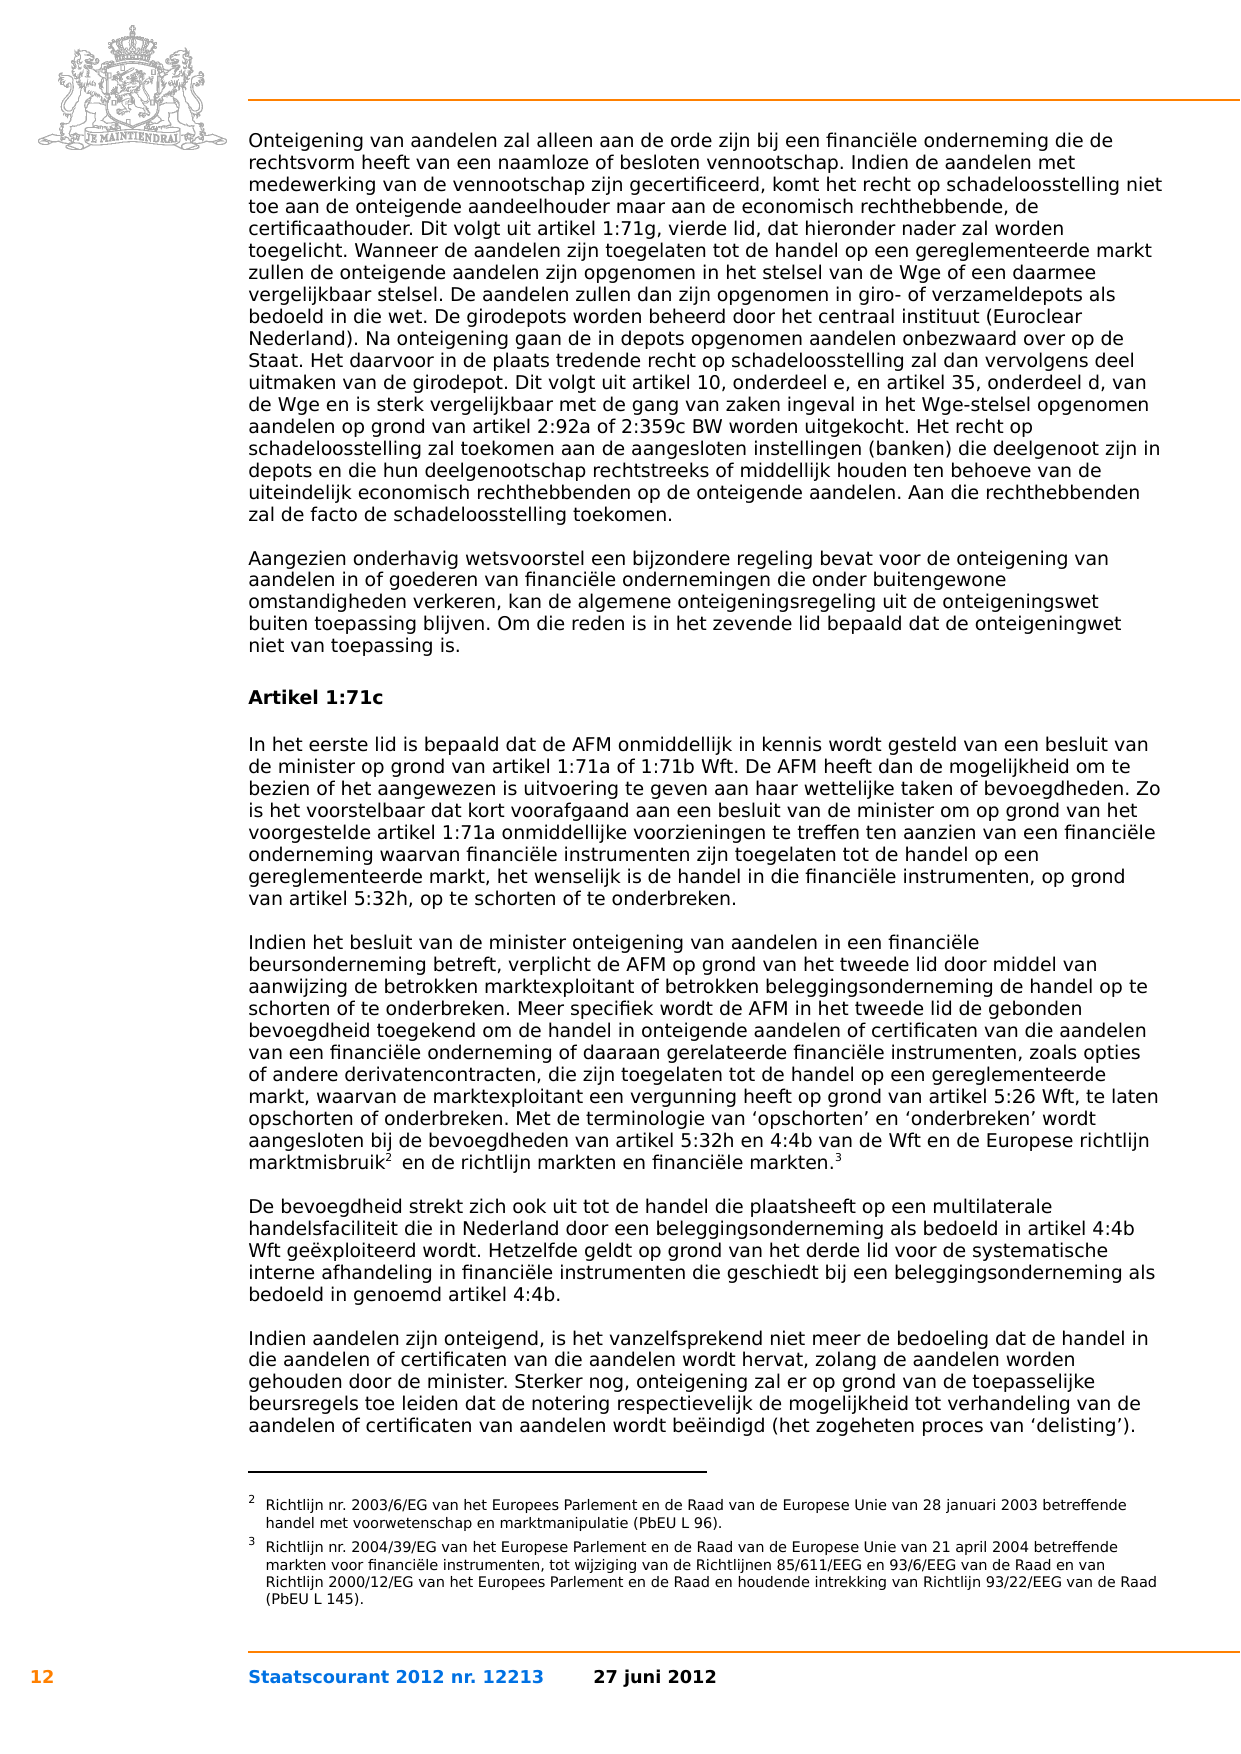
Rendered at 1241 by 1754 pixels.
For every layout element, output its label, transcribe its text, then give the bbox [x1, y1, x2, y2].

text Indien aandelen zijn onteigend, is het vanzelfsprekend niet meer de bedoeling dat de handel in die aandelen of certificaten van die aandelen wordt hervat, zolang de aandelen worden gehouden door de minister. Sterker nog, onteigening zal er op grond van de toepasselijke beursregels toe leiden dat de notering respectievelijk de mogelijkheid tot verhandeling van de aandelen of certificaten van aandelen wordt beëindigd (het zogeheten proces van ‘delisting’). [248, 1327, 1163, 1437]
text Richtlijn nr. 2004/39/EG van het Europese Parlement en de Raad van de Europese Unie van 21 april 2004 betreffende markten voor financiële instrumenten, tot wijziging van de Richtlijnen 85/611/EEG en 93/6/EEG van de Raad en van Richtlijn 2000/12/EG van het Europees Parlement en de Raad en houdende intrekking van Richtlijn 93/22/EEG van de Raad (PbEU L 145). [248, 1535, 1163, 1608]
text Onteigening van aandelen zal alleen aan de orde zijn bij een financiële onderneming die de rechtsvorm heeft van een naamloze of besloten vennootschap. Indien de aandelen met medewerking van de vennootschap zijn gecertificeerd, komt het recht op schadeloosstelling niet toe aan de onteigende aandeelhouder maar aan de economisch rechthebbende, de certificaathouder. Dit volgt uit artikel 1:71g, vierde lid, dat hieronder nader zal worden toegelicht. Wanneer de aandelen zijn toegelaten tot de handel op een gereglementeerde markt zullen de onteigende aandelen zijn opgenomen in het stelsel van de Wge of een daarmee vergelijkbaar stelsel. De aandelen zullen dan zijn opgenomen in giro- of verzameldepots als bedoeld in die wet. De girodepots worden beheerd door het centraal instituut (Euroclear Nederland). Na onteigening gaan de in depots opgenomen aandelen onbezwaard over op de Staat. Het daarvoor in de plaats tredende recht op schadeloosstelling zal dan vervolgens deel uitmaken van de girodepot. Dit volgt uit artikel 10, onderdeel e, en artikel 35, onderdeel d, van de Wge en is sterk vergelijkbaar met de gang van zaken ingeval in het Wge-stelsel opgenomen aandelen op grond van artikel 2:92a of 2:359c BW worden uitgekocht. Het recht op schadeloosstelling zal toekomen aan de aangesloten instellingen (banken) die deelgenoot zijn in depots en die hun deelgenootschap rechtstreeks of middellijk houden ten behoeve van de uiteindelijk economisch rechthebbenden op de onteigende aandelen. Aan die rechthebbenden zal de facto de schadeloosstelling toekomen. [248, 130, 1163, 526]
text De bevoegdheid strekt zich ook uit tot de handel die plaatsheeft op een multilaterale handelsfaciliteit die in Nederland door een beleggingsonderneming als bedoeld in artikel 4:4b Wft geëxploiteerd wordt. Hetzelfde geldt op grond van het derde lid voor de systematische interne afhandeling in financiële instrumenten die geschiedt bij een beleggingsonderneming als bedoeld in genoemd artikel 4:4b. [248, 1196, 1163, 1306]
text Aangezien onderhavig wetsvoorstel een bijzondere regeling bevat voor de onteigening van aandelen in of goederen van financiële ondernemingen die onder buitengewone omstandigheden verkeren, kan de algemene onteigeningsregeling uit de onteigeningswet buiten toepassing blijven. Om die reden is in het zevende lid bepaald dat de onteigeningwet niet van toepassing is. [248, 547, 1163, 657]
subtitle Artikel 1:71c [248, 687, 1163, 709]
picture [38, 25, 227, 150]
text Indien het besluit van de minister onteigening van aandelen in een financiële beursonderneming betreft, verplicht de AFM op grond van het tweede lid door middel van aanwijzing de betrokken marktexploitant of betrokken beleggingsonderneming de handel op te schorten of te onderbreken. Meer specifiek wordt de AFM in het tweede lid de gebonden bevoegdheid toegekend om de handel in onteigende aandelen of certificaten van die aandelen van een financiële onderneming of daaraan gerelateerde financiële instrumenten, zoals opties of andere derivatencontracten, die zijn toegelaten tot de handel op een gereglementeerde markt, waarvan de marktexploitant een vergunning heeft op grond van artikel 5:26 Wft, te laten opschorten of onderbreken. Met de terminologie van ‘opschorten’ en ‘onderbreken’ wordt aangesloten bij de bevoegdheden van artikel 5:32h en 4:4b van de Wft en de Europese richtlijn marktmisbruik en de richtlijn markten en financiële markten. [248, 932, 1163, 1174]
text In het eerste lid is bepaald dat de AFM onmiddellijk in kennis wordt gesteld van een besluit van de minister op grond van artikel 1:71a of 1:71b Wft. De AFM heeft dan de mogelijkheid om te bezien of het aangewezen is uitvoering te geven aan haar wettelijke taken of bevoegdheden. Zo is het voorstelbaar dat kort voorafgaand aan een besluit van de minister om op grond van het voorgestelde artikel 1:71a onmiddellijke voorzieningen te treffen ten aanzien van een financiële onderneming waarvan financiële instrumenten zijn toegelaten tot de handel op een gereglementeerde markt, het wenselijk is de handel in die financiële instrumenten, op grond van artikel 5:32h, op te schorten of te onderbreken. [248, 734, 1163, 910]
text Richtlijn nr. 2003/6/EG van het Europees Parlement en de Raad van de Europese Unie van 28 januari 2003 betreffende handel met voorwetenschap en marktmanipulatie (PbEU L 96). [248, 1493, 1163, 1532]
